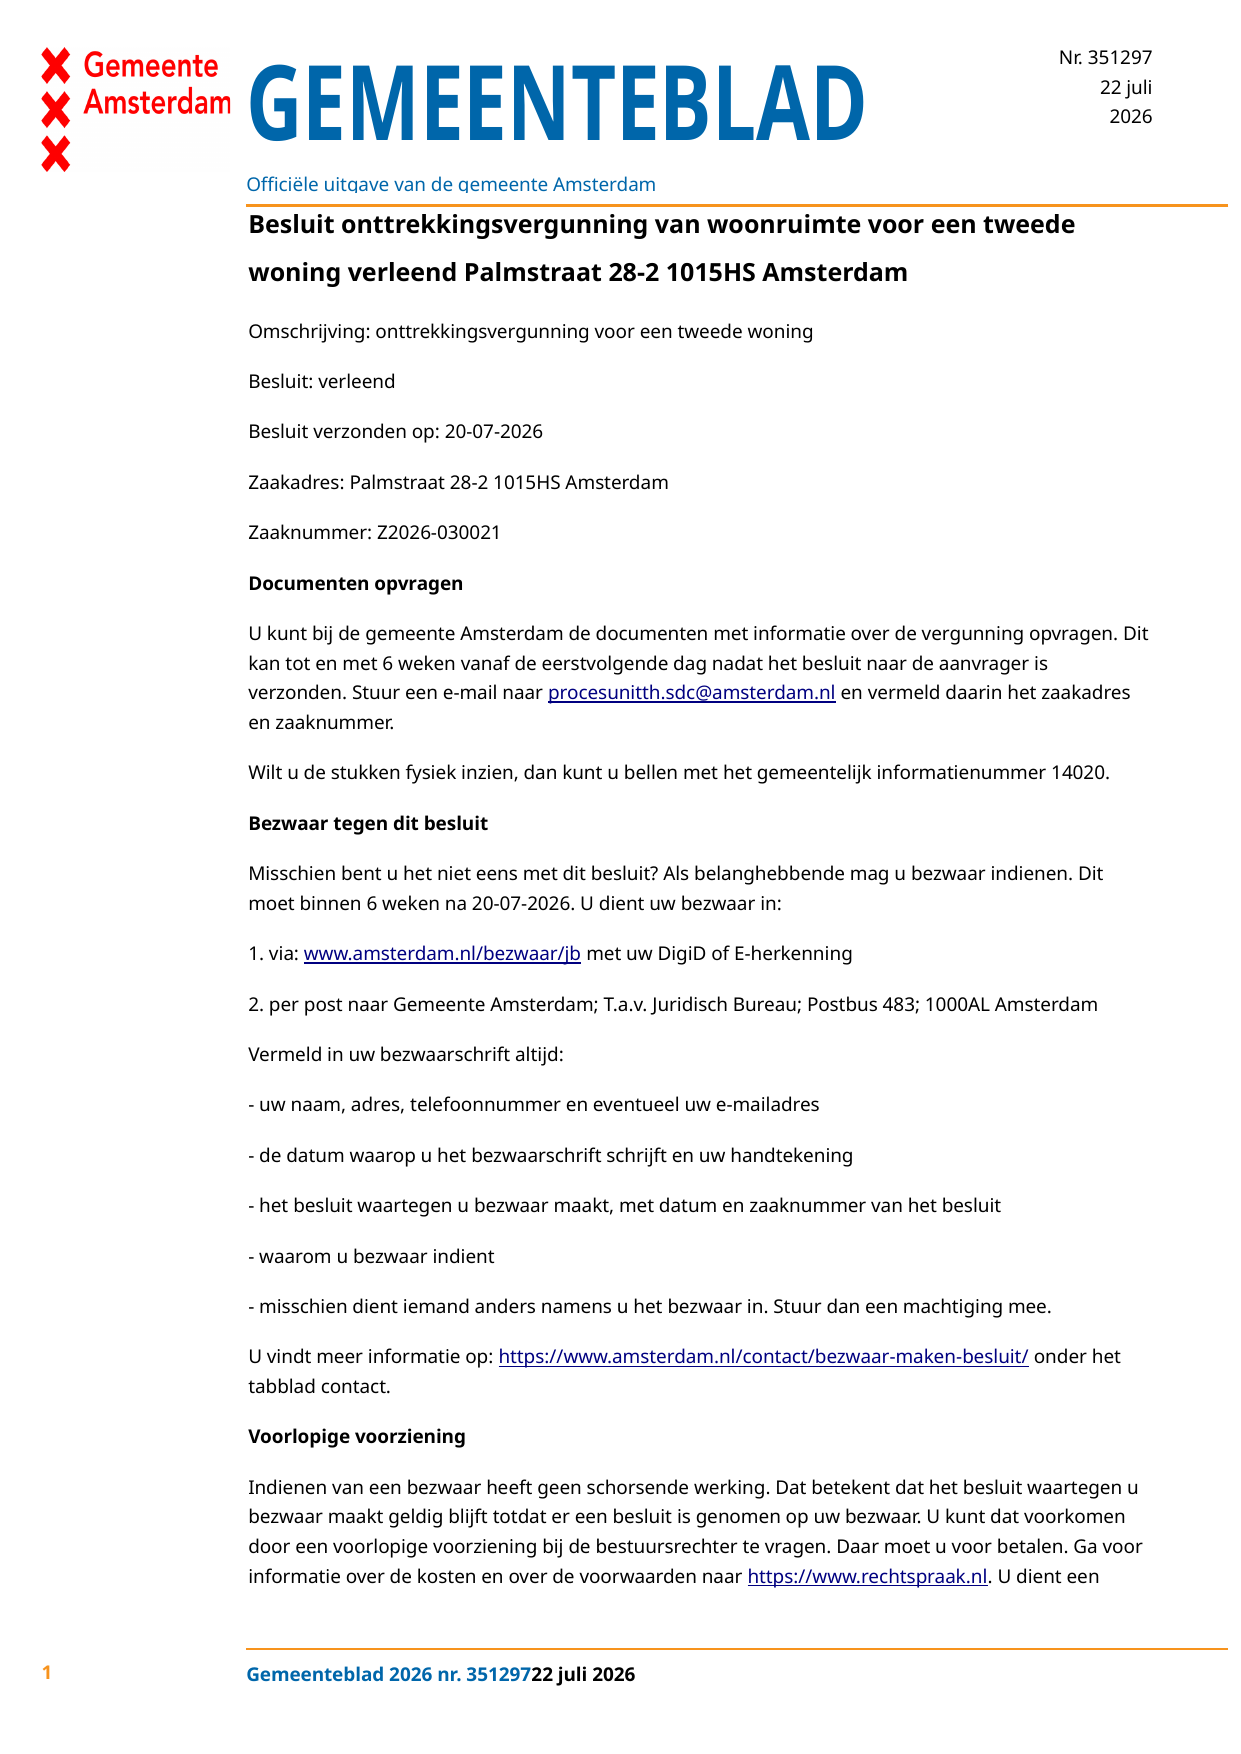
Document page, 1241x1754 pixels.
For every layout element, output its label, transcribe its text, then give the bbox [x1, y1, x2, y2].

text Voorlopige voorziening [248, 1424, 1152, 1449]
text U vindt meer informatie op: https://www.amsterdam.nl/contact/bezwaar-maken-besluit/ onder het tabblad contact. [248, 1344, 1152, 1399]
text - de datum waarop u het bezwaarschrift schrijft en uw handtekening [248, 1142, 1152, 1168]
text 2. per post naar Gemeente Amsterdam; T.a.v. Juridisch Bureau; Postbus 483; 1000AL Amsterdam [248, 991, 1152, 1017]
text Indienen van een bezwaar heeft geen schorsende werking. Dat betekent dat het besluit waartegen u bezwaar maakt geldig blijft totdat er een besluit is genomen op uw bezwaar. U kunt dat voorkomen door een voorlopige voorziening bij de bestuursrechter te vragen. Daar moet u voor betalen. Ga voor informatie over de kosten en over de voorwaarden naar https://www.rechtspraak.nl. U dient een [248, 1474, 1152, 1589]
text U kunt bij de gemeente Amsterdam de documenten met informatie over de vergunning opvragen. Dit kan tot en met 6 weken vanaf de eerstvolgende dag nadat het besluit naar de aanvrager is verzonden. Stuur een e-mail naar procesunitth.sdc@amsterdam.nl en vermeld daarin het zaakadres en zaaknummer. [248, 620, 1152, 735]
text Besluit: verleend [248, 368, 1152, 394]
text Besluit onttrekkingsvergunning van woonruimte voor een tweede woning verleend Palmstraat 28-2 1015HS Amsterdam [248, 207, 1152, 288]
text - waarom u bezwaar indient [248, 1243, 1152, 1269]
text - misschien dient iemand anders namens u het bezwaar in. Stuur dan een machtiging mee. [248, 1293, 1152, 1319]
text - het besluit waartegen u bezwaar maakt, met datum en zaaknummer van het besluit [248, 1192, 1152, 1218]
text Zaaknummer: Z2026-030021 [248, 519, 1152, 545]
text Omschrijving: onttrekkingsvergunning voor een tweede woning [248, 318, 1152, 344]
text Vermeld in uw bezwaarschrift altijd: [248, 1041, 1152, 1067]
text Documenten opvragen [248, 570, 1152, 596]
text Wilt u de stukken fysiek inzien, dan kunt u bellen met het gemeentelijk informatienummer 14020. [248, 759, 1152, 785]
text 1. via: www.amsterdam.nl/bezwaar/jb met uw DigiD of E-herkenning [248, 940, 1152, 966]
picture [41, 47, 231, 172]
text - uw naam, adres, telefoonnummer en eventueel uw e-mailadres [248, 1092, 1152, 1117]
text Besluit verzonden op: 20-07-2026 [248, 419, 1152, 444]
text Zaakadres: Palmstraat 28-2 1015HS Amsterdam [248, 469, 1152, 495]
text Misschien bent u het niet eens met dit besluit? Als belanghebbende mag u bezwaar indienen. Dit moet binnen 6 weken na 20-07-2026. U dient uw bezwaar in: [248, 860, 1152, 916]
text Bezwaar tegen dit besluit [248, 810, 1152, 836]
